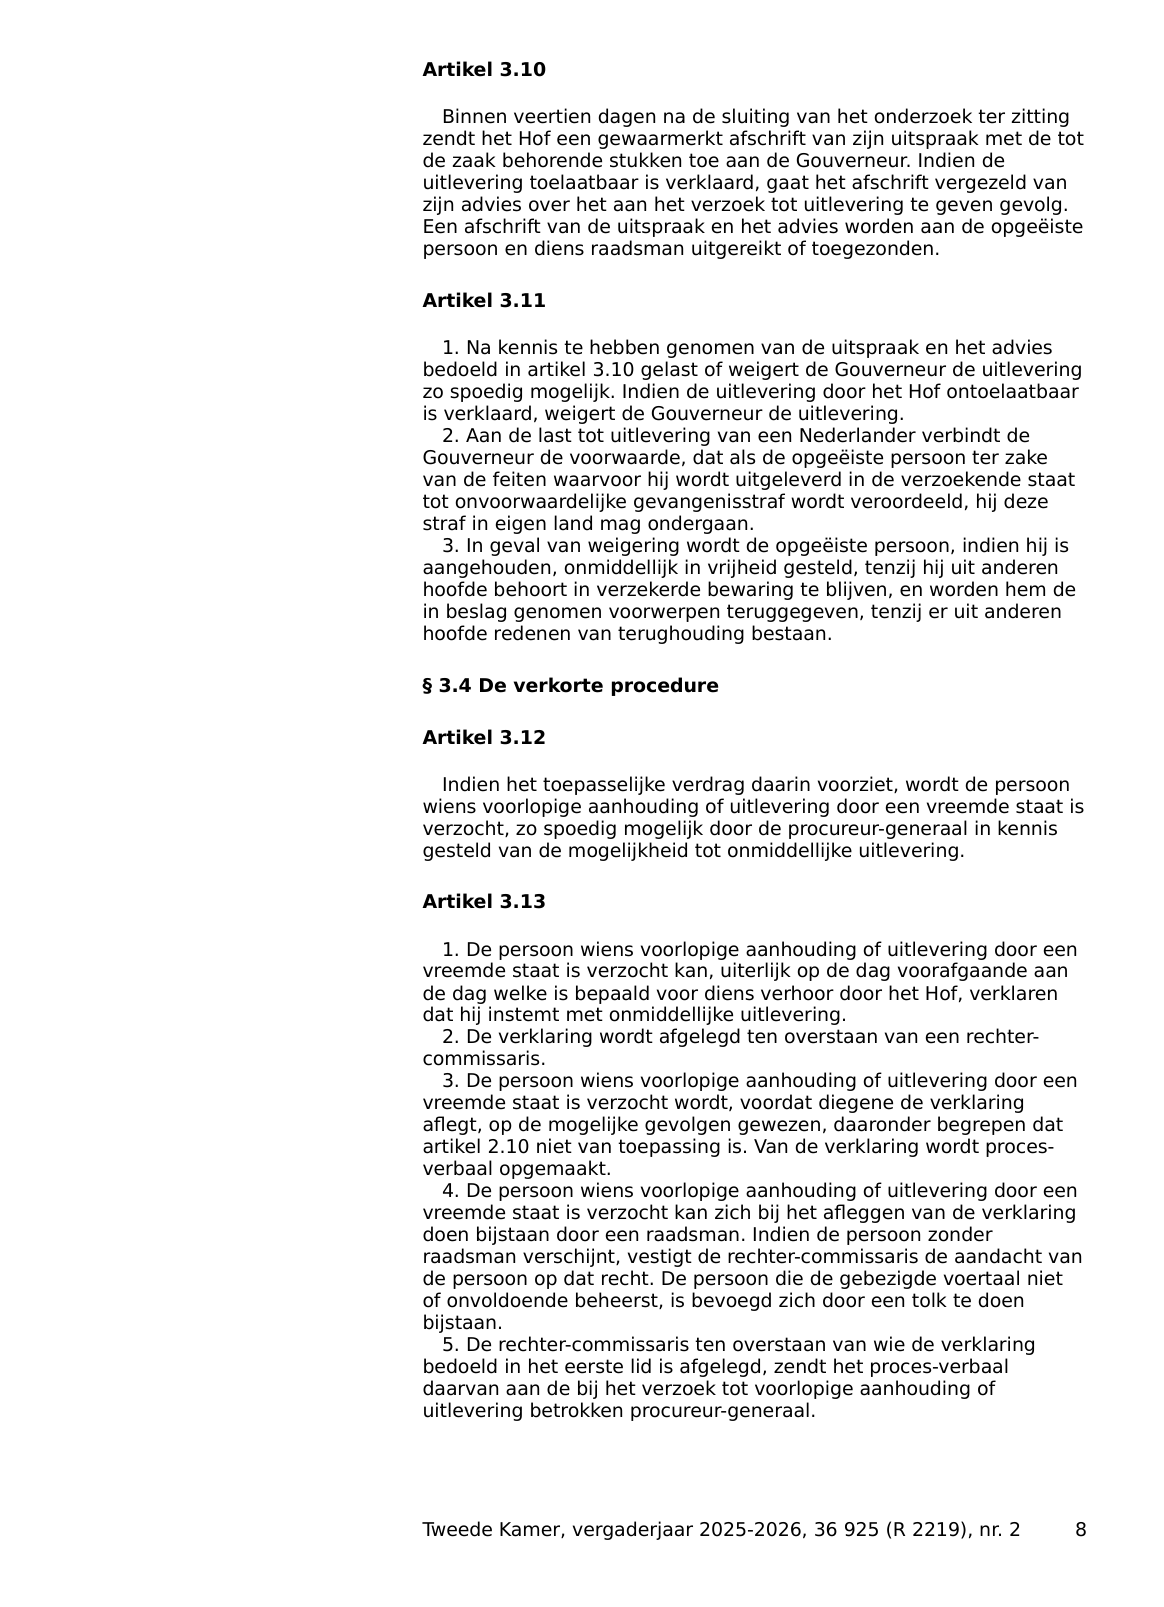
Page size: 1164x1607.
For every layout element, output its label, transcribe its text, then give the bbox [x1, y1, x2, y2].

subtitle Artikel 3.13 [422, 891, 1087, 913]
text 3. In geval van weigering wordt de opgeëiste persoon, indien hij is aangehouden, onmiddellijk in vrijheid gesteld, tenzij hij uit anderen hoofde behoort in verzekerde bewaring te blijven, en worden hem de in beslag genomen voorwerpen teruggegeven, tenzij er uit anderen hoofde redenen van terughouding bestaan. [422, 535, 1087, 644]
text 4. De persoon wiens voorlopige aanhouding of uitlevering door een vreemde staat is verzocht kan zich bij het afleggen van de verklaring doen bijstaan door een raadsman. Indien de persoon zonder raadsman verschijnt, vestigt de rechter-commissaris de aandacht van de persoon op dat recht. De persoon die de gebezigde voertaal niet of onvoldoende beheerst, is bevoegd zich door een tolk te doen bijstaan. [422, 1180, 1087, 1334]
text 3. De persoon wiens voorlopige aanhouding of uitlevering door een vreemde staat is verzocht wordt, voordat diegene de verklaring aflegt, op de mogelijke gevolgen gewezen, daaronder begrepen dat artikel 2.10 niet van toepassing is. Van de verklaring wordt proces-verbaal opgemaakt. [422, 1070, 1087, 1180]
text Indien het toepasselijke verdrag daarin voorziet, wordt de persoon wiens voorlopige aanhouding of uitlevering door een vreemde staat is verzocht, zo spoedig mogelijk door de procureur-generaal in kennis gesteld van de mogelijkheid tot onmiddellijke uitlevering. [422, 773, 1087, 861]
text 2. De verklaring wordt afgelegd ten overstaan van een rechter-commissaris. [422, 1026, 1087, 1070]
text 2. Aan de last tot uitlevering van een Nederlander verbindt de Gouverneur de voorwaarde, dat als de opgeëiste persoon ter zake van de feiten waarvoor hij wordt uitgeleverd in de verzoekende staat tot onvoorwaardelijke gevangenisstraf wordt veroordeeld, hij deze straf in eigen land mag ondergaan. [422, 425, 1087, 535]
subtitle Artikel 3.12 [422, 727, 1087, 748]
subtitle Artikel 3.10 [422, 59, 1087, 81]
subtitle Artikel 3.11 [422, 290, 1087, 312]
text 5. De rechter-commissaris ten overstaan van wie de verklaring bedoeld in het eerste lid is afgelegd, zendt het proces-verbaal daarvan aan de bij het verzoek tot voorlopige aanhouding of uitlevering betrokken procureur-generaal. [422, 1334, 1087, 1422]
text 1. De persoon wiens voorlopige aanhouding of uitlevering door een vreemde staat is verzocht kan, uiterlijk op de dag voorafgaande aan de dag welke is bepaald voor diens verhoor door het Hof, verklaren dat hij instemt met onmiddellijke uitlevering. [422, 938, 1087, 1026]
subtitle § 3.4 De verkorte procedure [422, 674, 1087, 697]
text 1. Na kennis te hebben genomen van de uitspraak en het advies bedoeld in artikel 3.10 gelast of weigert de Gouverneur de uitlevering zo spoedig mogelijk. Indien de uitlevering door het Hof ontoelaatbaar is verklaard, weigert de Gouverneur de uitlevering. [422, 337, 1087, 425]
text Binnen veertien dagen na de sluiting van het onderzoek ter zitting zendt het Hof een gewaarmerkt afschrift van zijn uitspraak met de tot de zaak behorende stukken toe aan de Gouverneur. Indien de uitlevering toelaatbaar is verklaard, gaat het afschrift vergezeld van zijn advies over het aan het verzoek tot uitlevering te geven gevolg. Een afschrift van de uitspraak en het advies worden aan de opgeëiste persoon en diens raadsman uitgereikt of toegezonden. [422, 106, 1087, 260]
